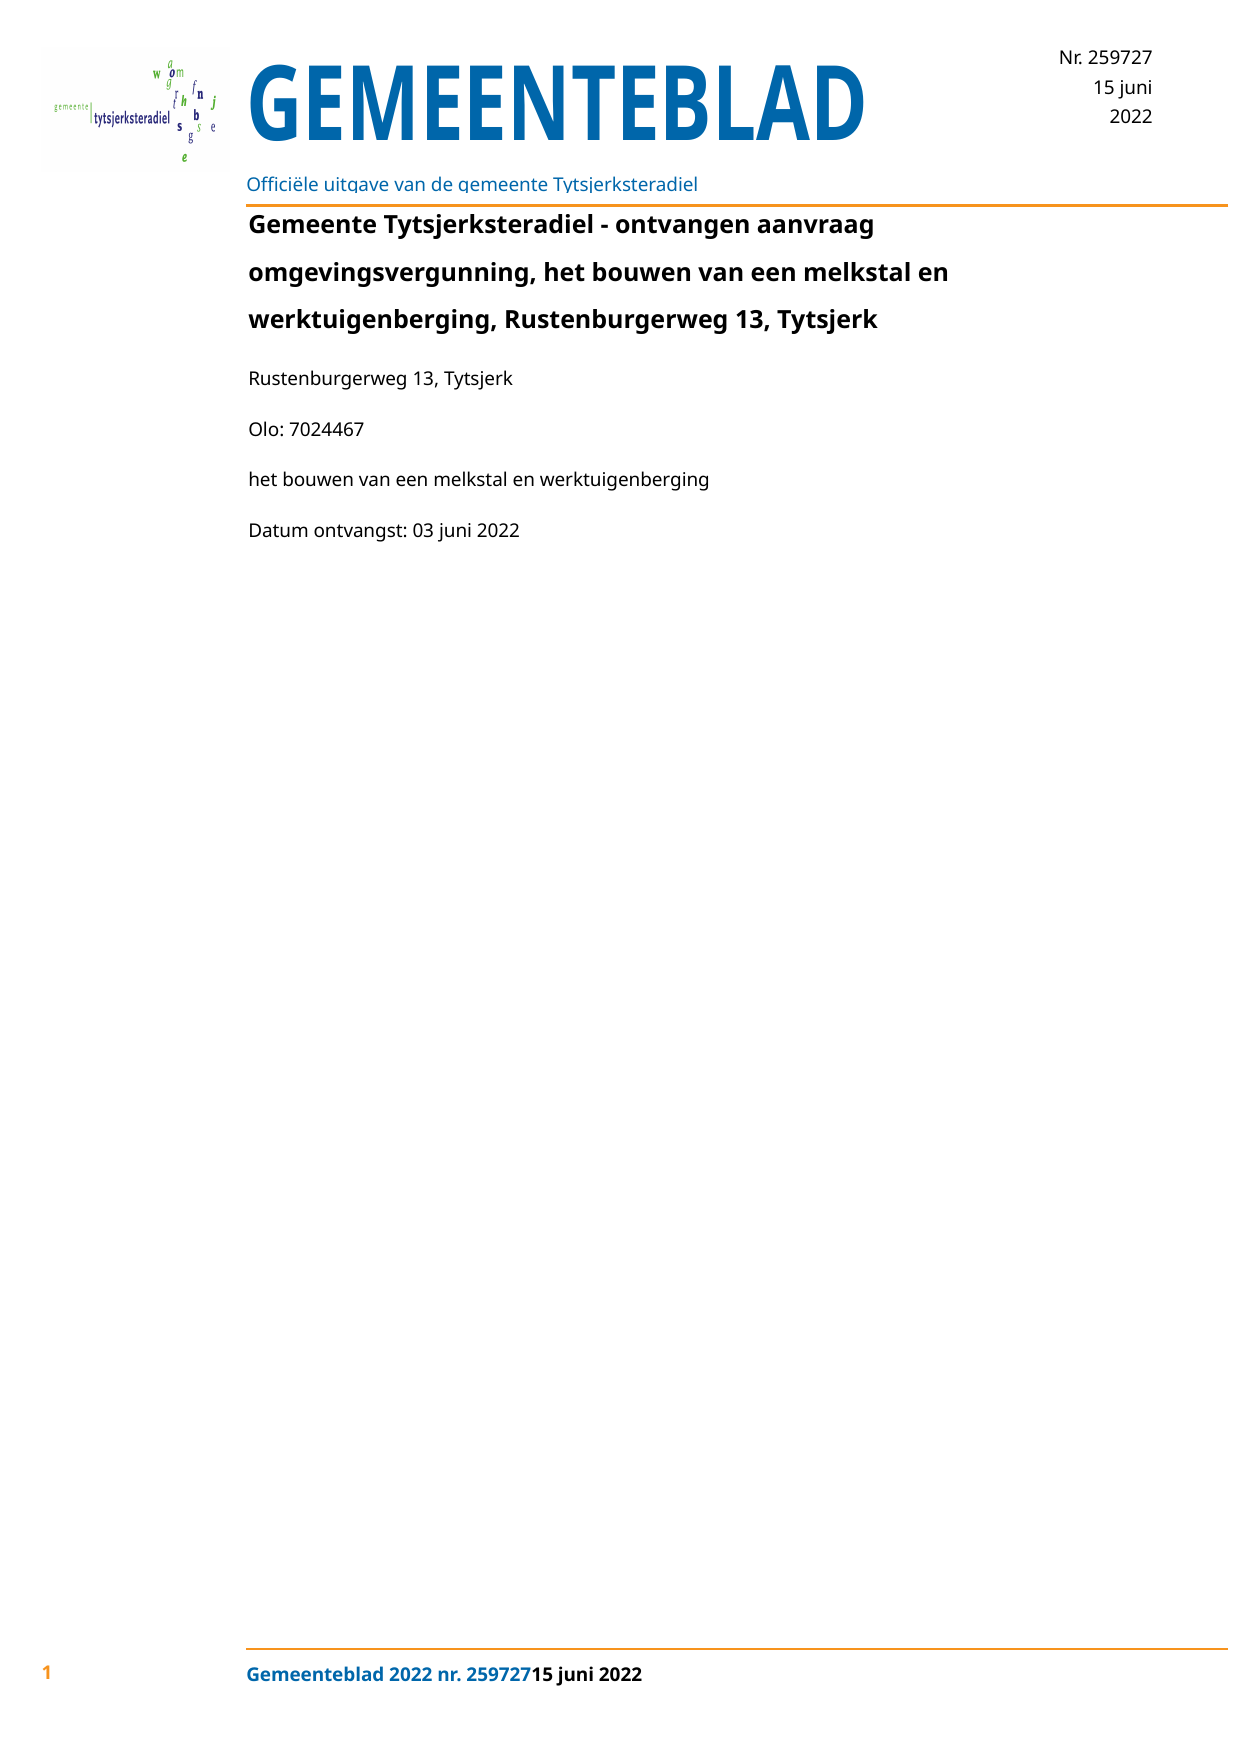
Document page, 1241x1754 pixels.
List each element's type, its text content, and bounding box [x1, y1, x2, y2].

text Rustenburgerweg 13, Tytsjerk [248, 366, 1152, 391]
text Gemeente Tytsjerksteradiel - ontvangen aanvraag omgevingsvergunning, het bouwen van een melkstal en werktuigenberging, Rustenburgerweg 13, Tytsjerk [248, 207, 1152, 336]
text Olo: 7024467 [248, 416, 1152, 442]
text het bouwen van een melkstal en werktuigenberging [248, 466, 1152, 492]
text Datum ontvangst: 03 juni 2022 [248, 517, 1152, 542]
picture [41, 47, 231, 172]
